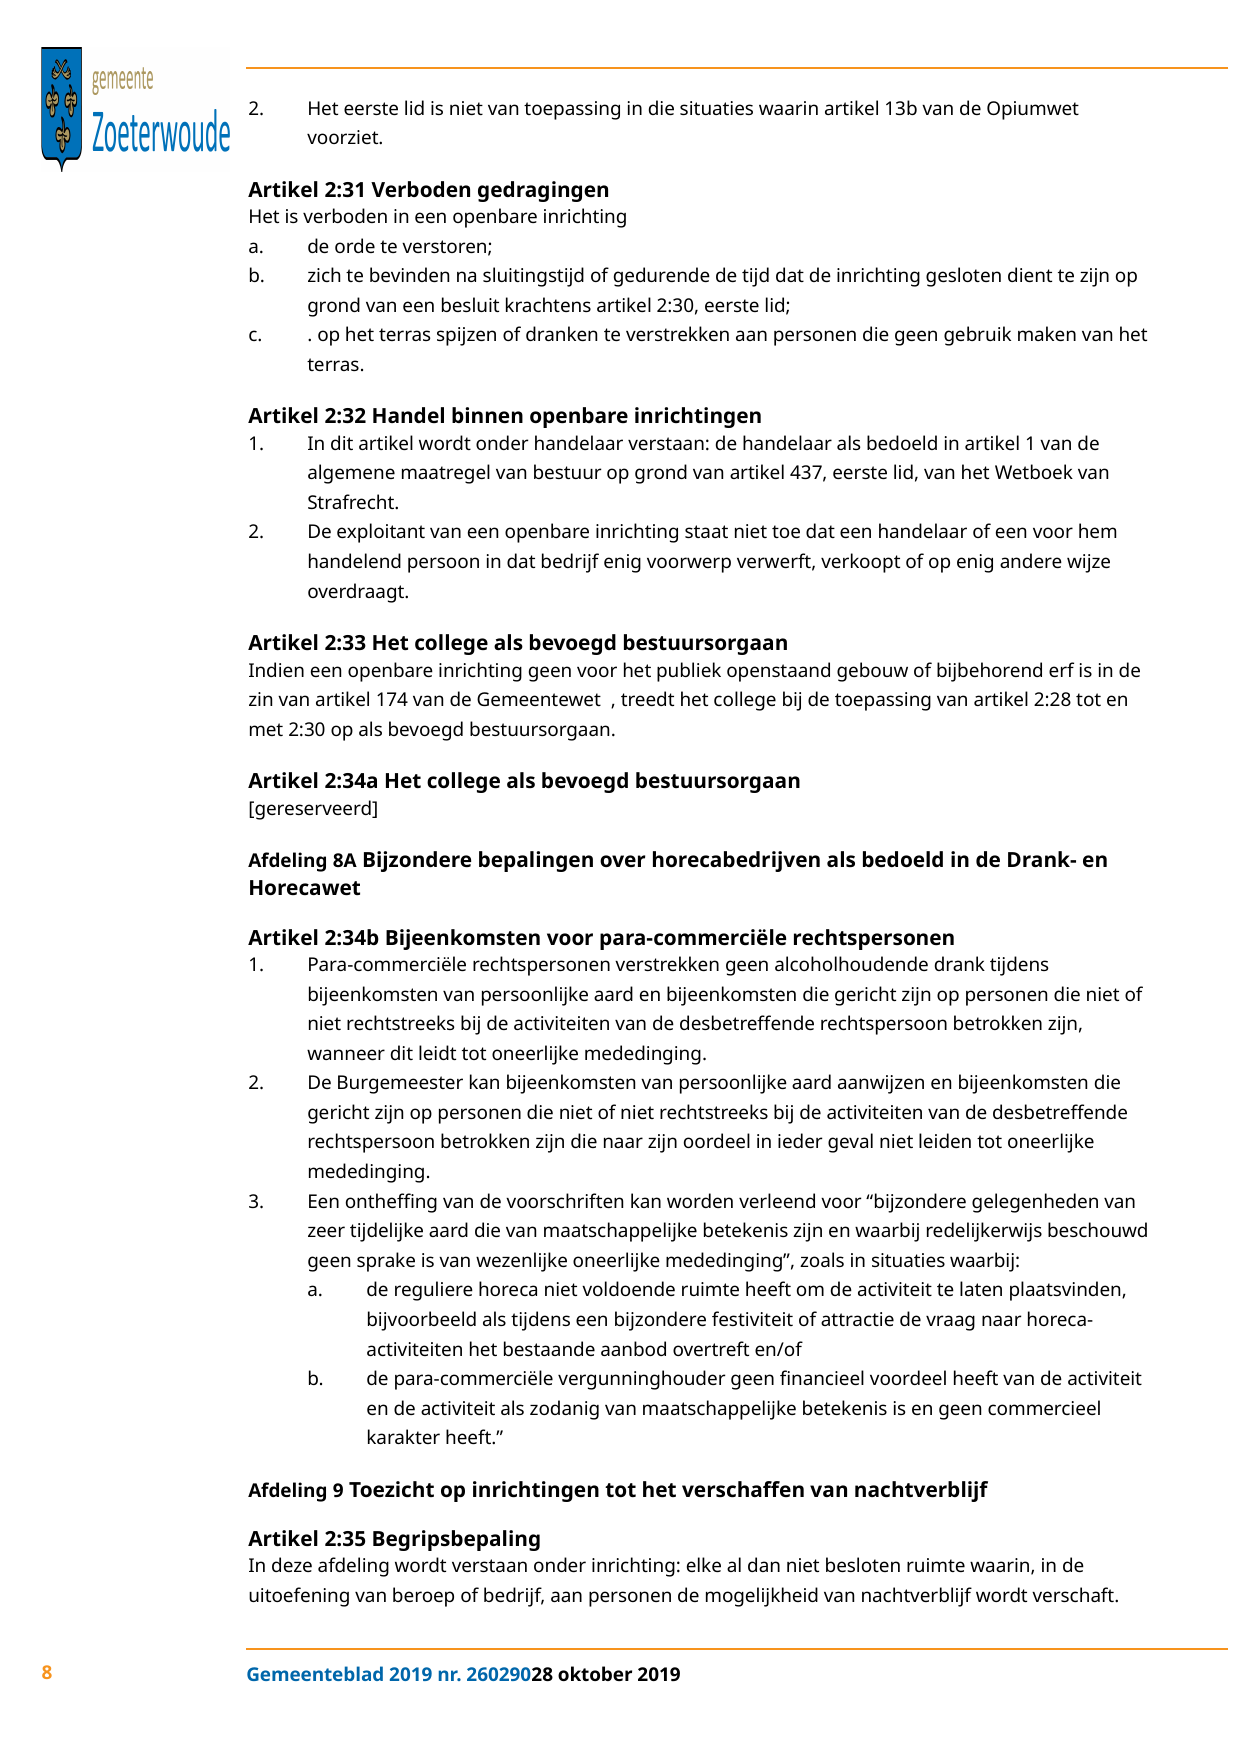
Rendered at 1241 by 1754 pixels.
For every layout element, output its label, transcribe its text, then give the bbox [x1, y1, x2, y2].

list De Burgemeester kan bijeenkomsten van persoonlijke aard aanwijzen en bijeenkomsten die gericht zijn op personen die niet of niet rechtstreeks bij de activiteiten van de desbetreffende rechtspersoon betrokken zijn die naar zijn oordeel in ieder geval niet leiden tot oneerlijke mededinging. [248, 1069, 1152, 1184]
text Artikel 2:32 Handel binnen openbare inrichtingen [248, 402, 1152, 430]
text Afdeling 9 Toezicht op inrichtingen tot het verschaffen van nachtverblijf [248, 1475, 1152, 1503]
text Artikel 2:34b Bijeenkomsten voor para-commerciële rechtspersonen [248, 923, 1152, 951]
text [gereserveerd] [248, 795, 1152, 821]
text Afdeling 8A Bijzondere bepalingen over horecabedrijven als bedoeld in de Drank- en Horecawet [248, 845, 1152, 902]
text In deze afdeling wordt verstaan onder inrichting: elke al dan niet besloten ruimte waarin, in de uitoefening van beroep of bedrijf, aan personen de mogelijkheid van nachtverblijf wordt verschaft. [248, 1553, 1152, 1608]
list In dit artikel wordt onder handelaar verstaan: de handelaar als bedoeld in artikel 1 van de algemene maatregel van bestuur op grond van artikel 437, eerste lid, van het Wetboek van Strafrecht. [248, 430, 1152, 515]
text Artikel 2:34a Het college als bevoegd bestuursorgaan [248, 766, 1152, 795]
picture [41, 47, 231, 172]
list Para-commerciële rechtspersonen verstrekken geen alcoholhoudende drank tijdens bijeenkomsten van persoonlijke aard en bijeenkomsten die gericht zijn op personen die niet of niet rechtstreeks bij de activiteiten van de desbetreffende rechtspersoon betrokken zijn, wanneer dit leidt tot oneerlijke mededinging. [248, 951, 1152, 1066]
list de para-commerciële vergunninghouder geen financieel voordeel heeft van de activiteit en de activiteit als zodanig van maatschappelijke betekenis is en geen commercieel karakter heeft.” [307, 1365, 1152, 1450]
list Het eerste lid is niet van toepassing in die situaties waarin artikel 13b van de Opiumwet voorziet. [248, 95, 1152, 150]
text Artikel 2:33 Het college als bevoegd bestuursorgaan [248, 628, 1152, 657]
text Artikel 2:31 Verboden gedragingen [248, 175, 1152, 203]
list de reguliere horeca niet voldoende ruimte heeft om de activiteit te laten plaatsvinden, bijvoorbeeld als tijdens een bijzondere festiviteit of attractie de vraag naar horeca-activiteiten het bestaande aanbod overtreft en/of [307, 1277, 1152, 1362]
list De exploitant van een openbare inrichting staat niet toe dat een handelaar of een voor hem handelend persoon in dat bedrijf enig voorwerp verwerft, verkoopt of op enig andere wijze overdraagt. [248, 519, 1152, 604]
list Een ontheffing van de voorschriften kan worden verleend voor “bijzondere gelegenheden van zeer tijdelijke aard die van maatschappelijke betekenis zijn en waarbij redelijkerwijs beschouwd geen sprake is van wezenlijke oneerlijke mededinging”, zoals in situaties waarbij: [248, 1188, 1152, 1273]
text Het is verboden in een openbare inrichting [248, 203, 1152, 229]
list zich te bevinden na sluitingstijd of gedurende de tijd dat de inrichting gesloten dient te zijn op grond van een besluit krachtens artikel 2:30, eerste lid; [248, 262, 1152, 318]
list . op het terras spijzen of dranken te verstrekken aan personen die geen gebruik maken van het terras. [248, 322, 1152, 377]
text Indien een openbare inrichting geen voor het publiek openstaand gebouw of bijbehorend erf is in de zin van artikel 174 van de Gemeentewet , treedt het college bij de toepassing van artikel 2:28 tot en met 2:30 op als bevoegd bestuursorgaan. [248, 657, 1152, 742]
text Artikel 2:35 Begripsbepaling [248, 1524, 1152, 1553]
list de orde te verstoren; [248, 233, 1152, 258]
